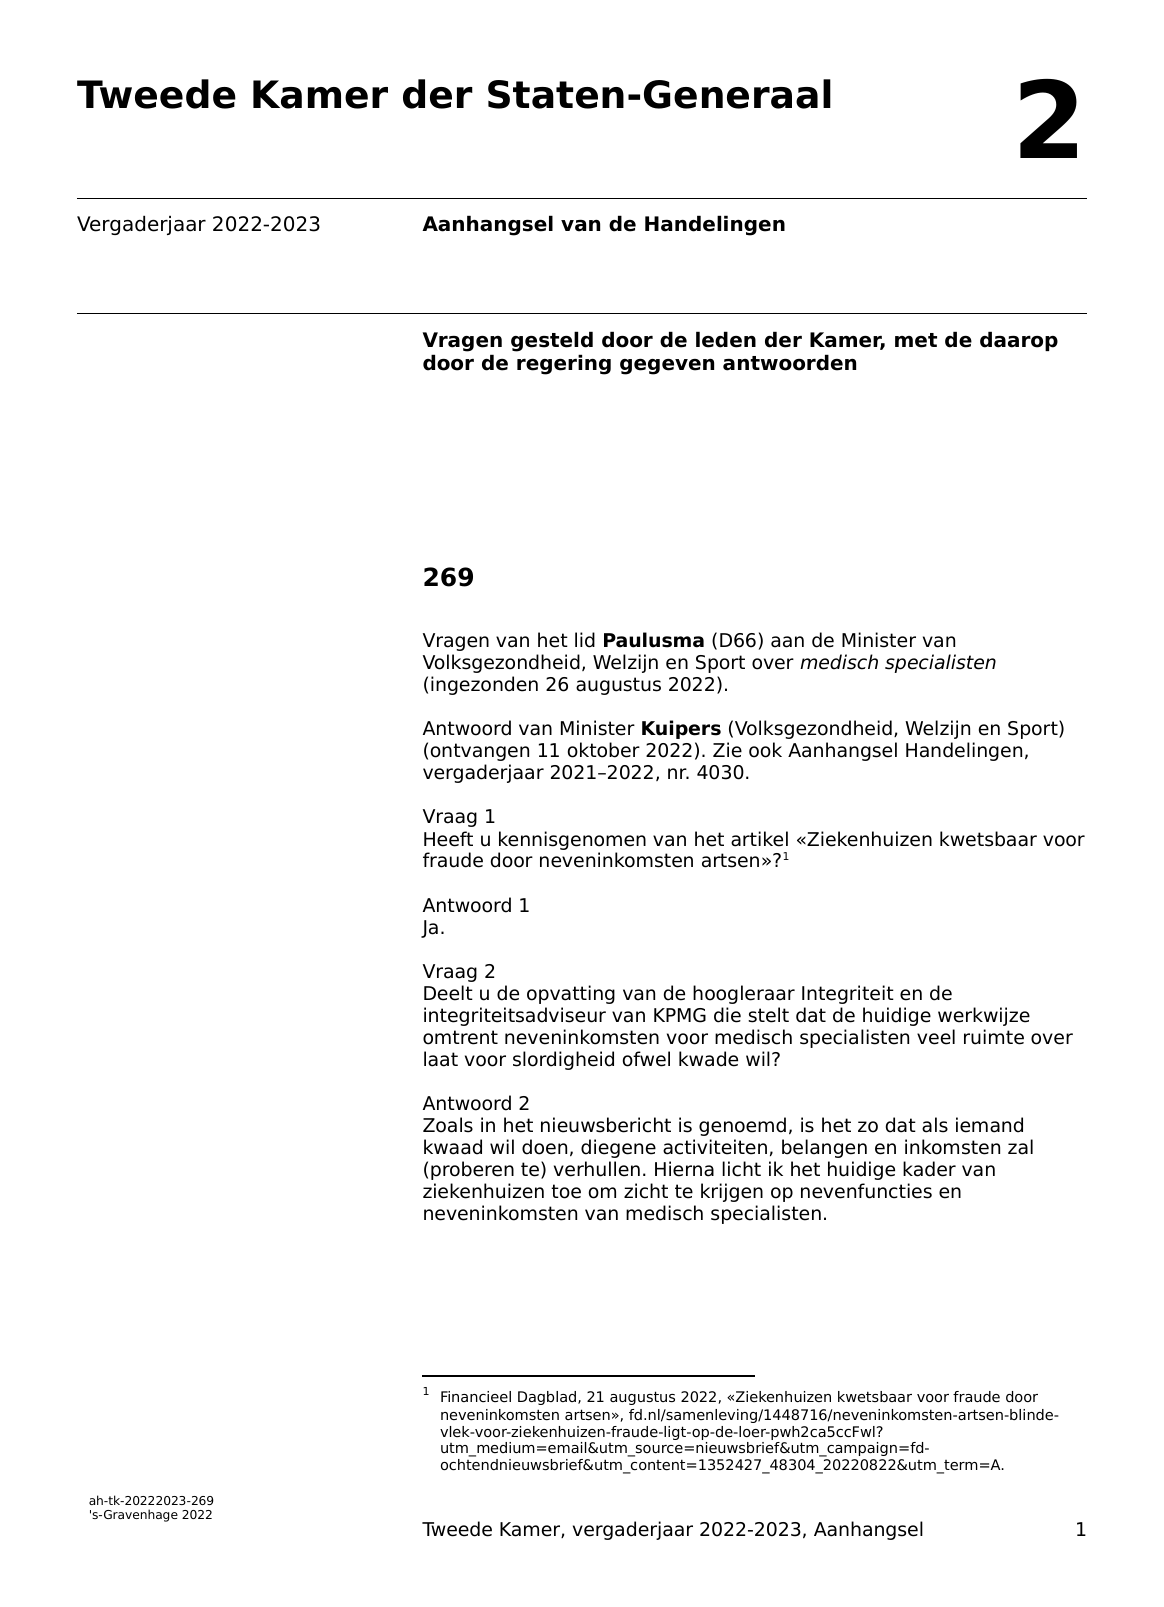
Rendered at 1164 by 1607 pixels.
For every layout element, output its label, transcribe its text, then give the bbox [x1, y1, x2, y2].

table_header Tweede Kamer der Staten-Generaal [77, 59, 886, 198]
text Vraag 1 [422, 806, 1087, 828]
text ah-tk-20222023-269 [88, 1494, 323, 1508]
table_cell Aanhangsel van de Handelingen [422, 199, 1087, 313]
text Deelt u de opvatting van de hoogleraar Integriteit en de integriteitsadviseur van KPMG die stelt dat de huidige werkwijze omtrent neveninkomsten voor medisch specialisten veel ruimte over laat voor slordigheid ofwel kwade wil? [422, 983, 1087, 1071]
text Zoals in het nieuwsbericht is genoemd, is het zo dat als iemand kwaad wil doen, diegene activiteiten, belangen en inkomsten zal (proberen te) verhullen. Hierna licht ik het huidige kader van ziekenhuizen toe om zicht te krijgen op nevenfuncties en neveninkomsten van medisch specialisten. [422, 1115, 1087, 1225]
text Antwoord 1 [422, 894, 1087, 917]
table_cell [77, 314, 422, 375]
text Antwoord van Minister Kuipers (Volksgezondheid, Welzijn en Sport) (ontvangen 11 oktober 2022). Zie ook Aanhangsel Handelingen, vergaderjaar 2021–2022, nr. 4030. [422, 718, 1087, 784]
table_cell Vergaderjaar 2022-2023 [77, 199, 422, 313]
text Vraag 2 [422, 961, 1087, 983]
table_cell Vragen gesteld door de leden der Kamer, met de daarop door de regering gegeven antwoorden [422, 314, 1087, 375]
table_header 2 [886, 59, 1087, 198]
text 269 [422, 563, 1087, 592]
text Vragen van het lid Paulusma (D66) aan de Minister van Volksgezondheid, Welzijn en Sport over medisch specialisten (ingezonden 26 augustus 2022). [422, 630, 1087, 696]
text Financieel Dagblad, 21 augustus 2022, «Ziekenhuizen kwetsbaar voor fraude door neveninkomsten artsen», fd.nl/samenleving/1448716/neveninkomsten-artsen-blinde-vlek-voor-ziekenhuizen-fraude-ligt-op-de-loer-pwh2ca5ccFwl?utm_medium=email&utm_source=nieuwsbrief&utm_campaign=fd-ochtendnieuwsbrief&utm_content=1352427_48304_20220822&utm_term=A. [422, 1385, 1087, 1474]
text Heeft u kennisgenomen van het artikel «Ziekenhuizen kwetsbaar voor fraude door neveninkomsten artsen»? [422, 828, 1087, 872]
text Antwoord 2 [422, 1093, 1087, 1115]
text 's-Gravenhage 2022 [88, 1508, 323, 1522]
text Ja. [422, 917, 1087, 938]
